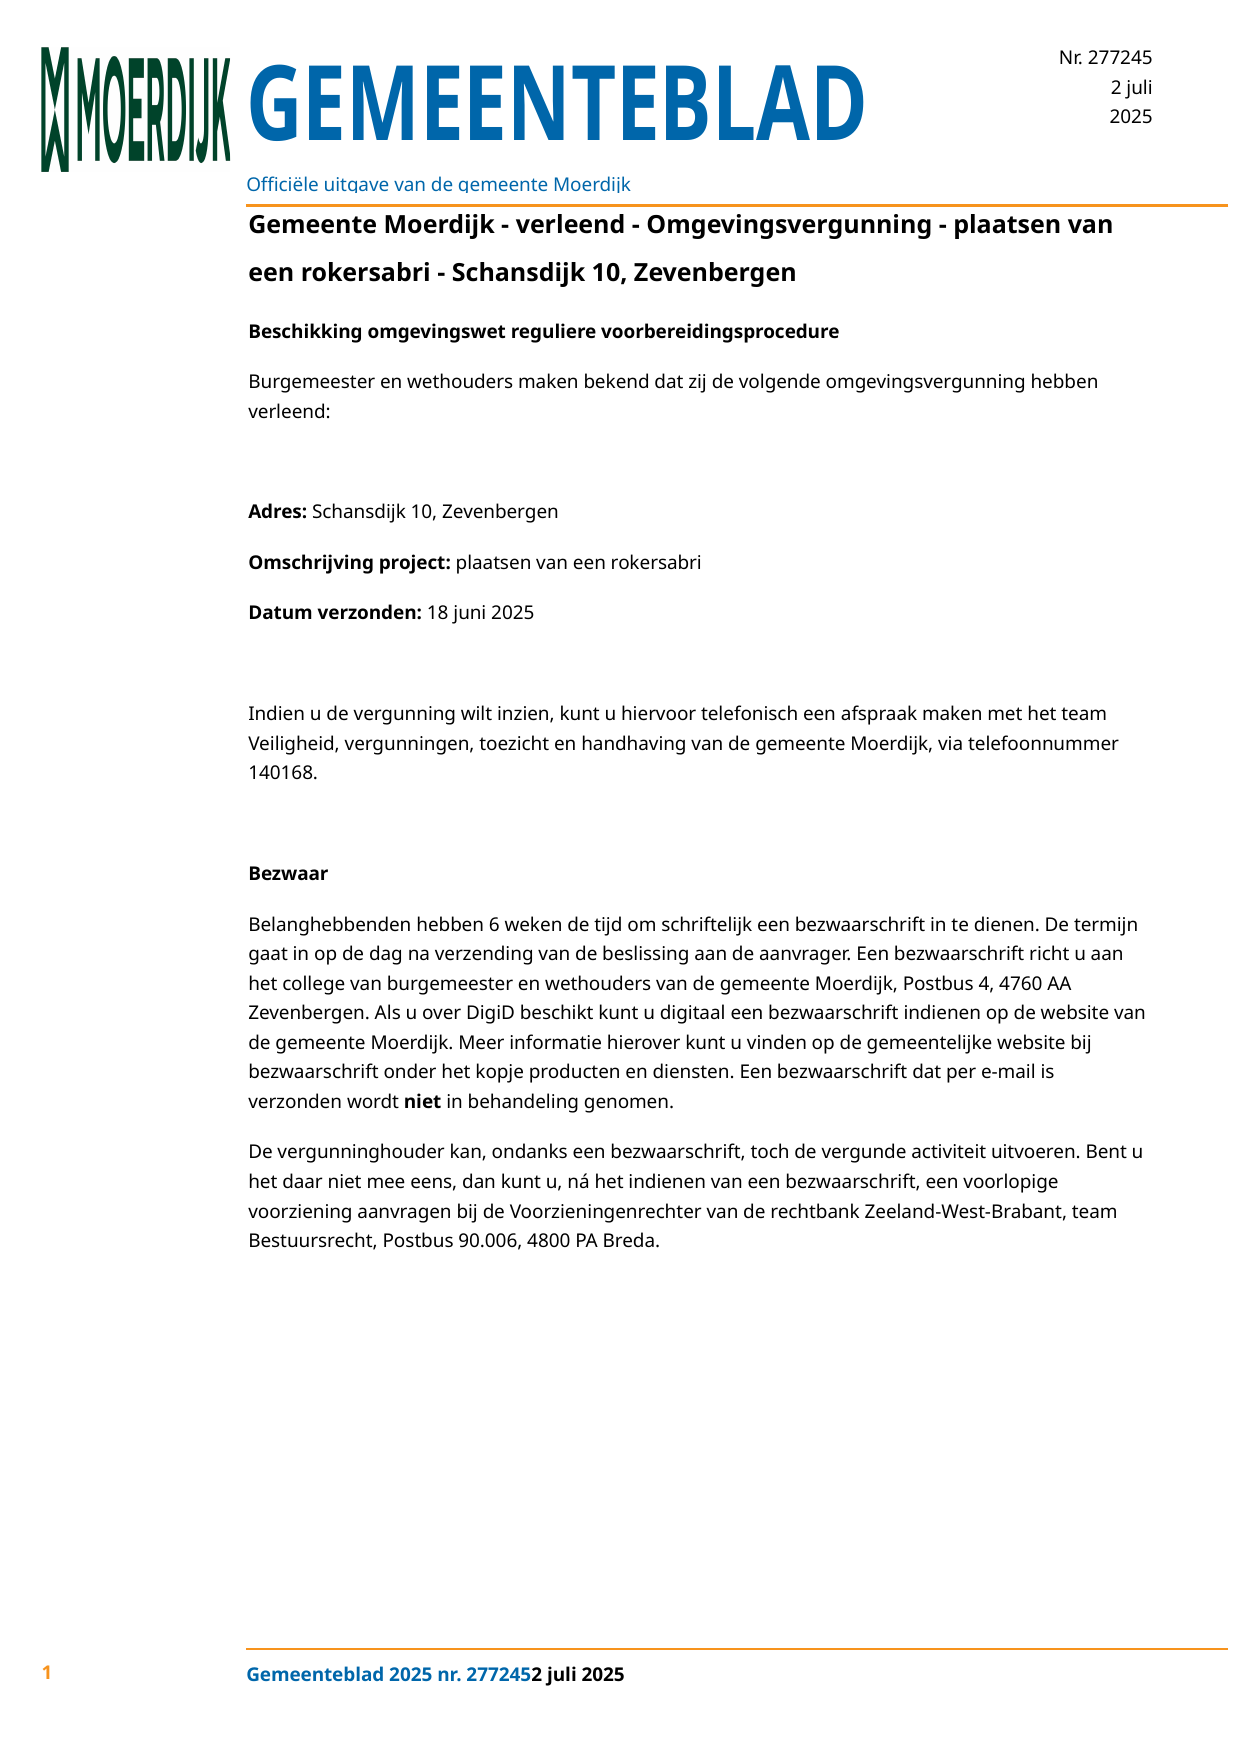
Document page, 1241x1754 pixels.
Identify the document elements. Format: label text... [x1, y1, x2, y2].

text Datum verzonden: 18 juni 2025 [248, 599, 1152, 625]
text Indien u de vergunning wilt inzien, kunt u hiervoor telefonisch een afspraak maken met het team Veiligheid, vergunningen, toezicht en handhaving van de gemeente Moerdijk, via telefoonnummer 140168. [248, 700, 1152, 785]
text Adres: Schansdijk 10, Zevenbergen [248, 499, 1152, 524]
picture [41, 47, 231, 172]
text De vergunninghouder kan, ondanks een bezwaarschrift, toch de vergunde activiteit uitvoeren. Bent u het daar niet mee eens, dan kunt u, ná het indienen van een bezwaarschrift, een voorlopige voorziening aanvragen bij de Voorzieningenrechter van de rechtbank Zeeland-West-Brabant, team Bestuursrecht, Postbus 90.006, 4800 PA Breda. [248, 1139, 1152, 1253]
text Omschrijving project: plaatsen van een rokersabri [248, 549, 1152, 575]
text Belanghebbenden hebben 6 weken de tijd om schriftelijk een bezwaarschrift in te dienen. De termijn gaat in op de dag na verzending van de beslissing aan de aanvrager. Een bezwaarschrift richt u aan het college van burgemeester en wethouders van de gemeente Moerdijk, Postbus 4, 4760 AA Zevenbergen. Als u over DigiD beschikt kunt u digitaal een bezwaarschrift indienen op de website van de gemeente Moerdijk. Meer informatie hierover kunt u vinden op de gemeentelijke website bij bezwaarschrift onder het kopje producten en diensten. Een bezwaarschrift dat per e-mail is verzonden wordt niet in behandeling genomen. [248, 911, 1152, 1114]
text Bezwaar [248, 860, 1152, 886]
text Gemeente Moerdijk - verleend - Omgevingsvergunning - plaatsen van een rokersabri - Schansdijk 10, Zevenbergen [248, 207, 1152, 288]
text Beschikking omgevingswet reguliere voorbereidingsprocedure [248, 318, 1152, 344]
text Burgemeester en wethouders maken bekend dat zij de volgende omgevingsvergunning hebben verleend: [248, 368, 1152, 424]
